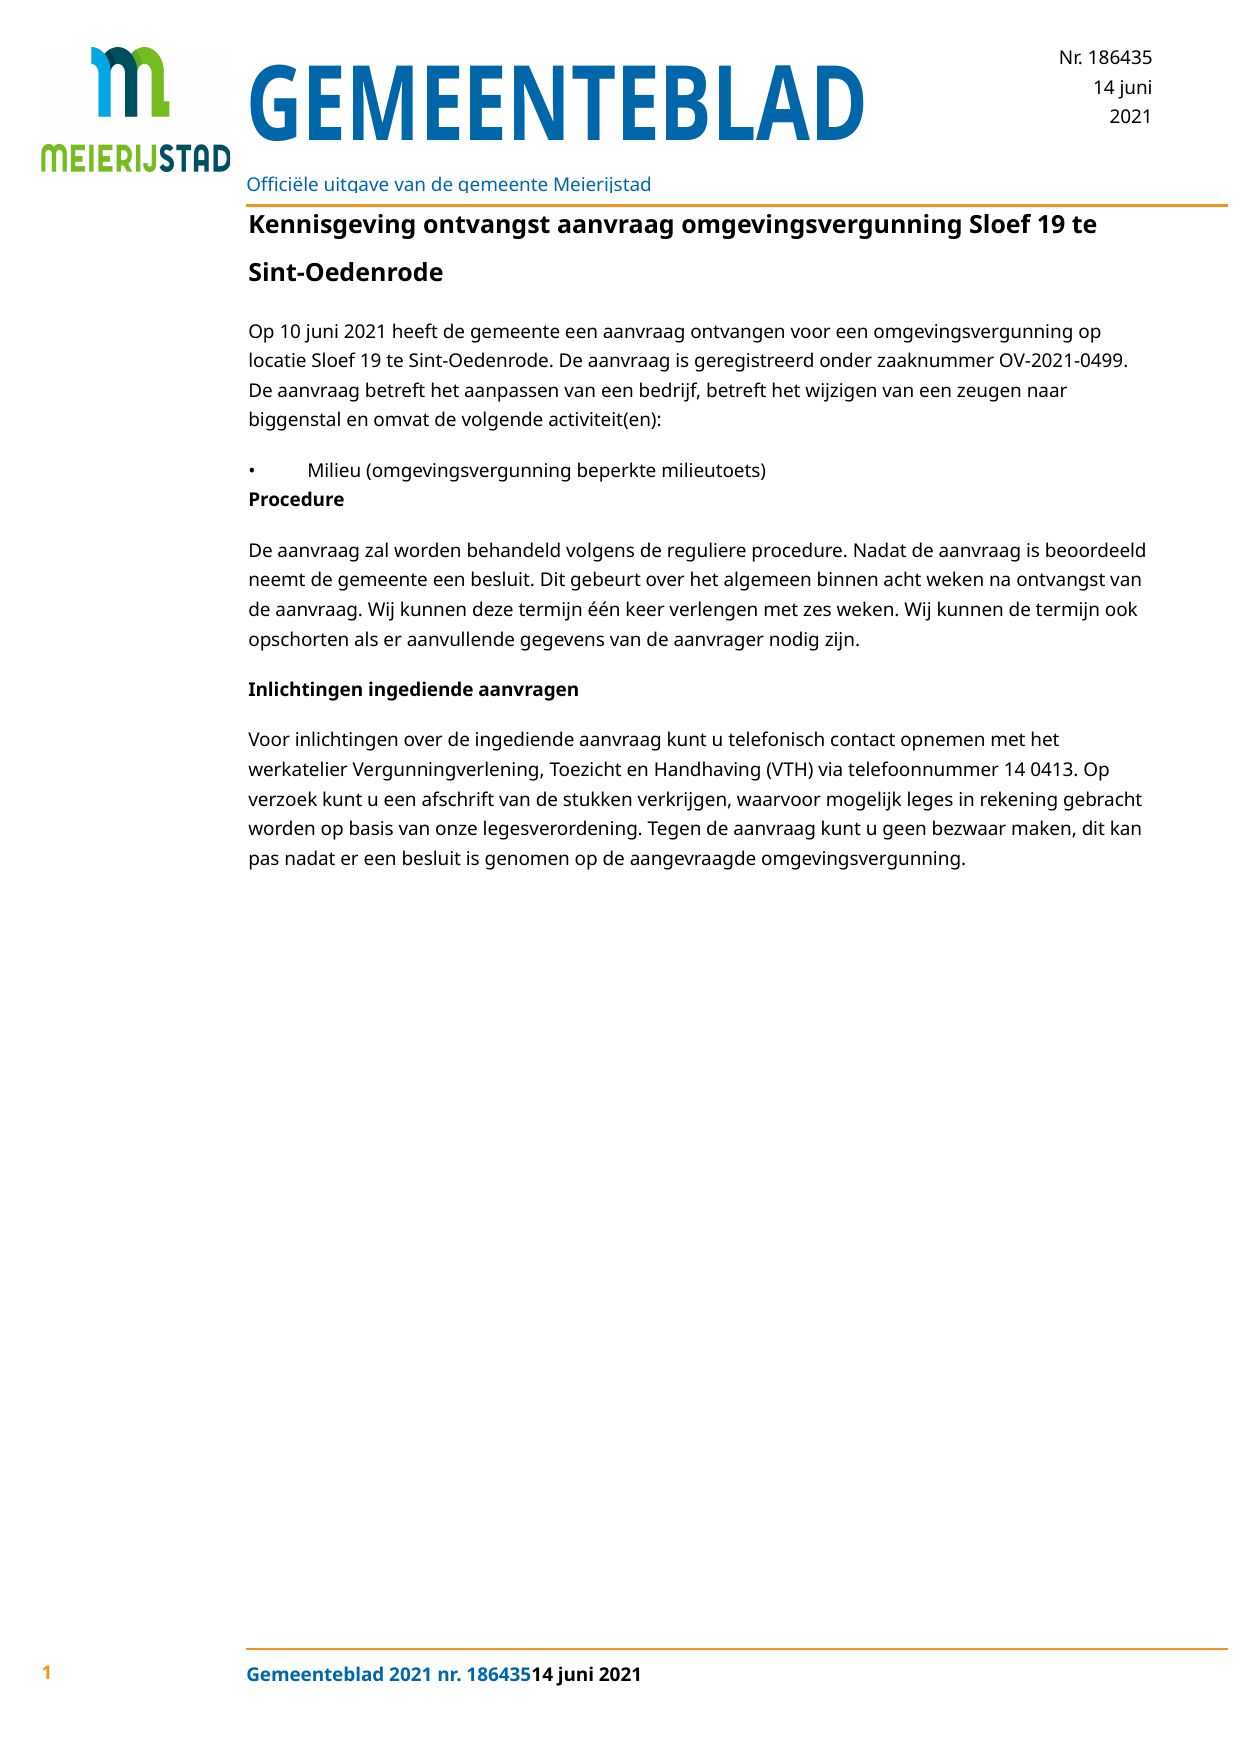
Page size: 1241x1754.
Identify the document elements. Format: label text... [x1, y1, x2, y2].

text Kennisgeving ontvangst aanvraag omgevingsvergunning Sloef 19 te Sint-Oedenrode [248, 207, 1152, 288]
list Milieu (omgevingsvergunning beperkte milieutoets) [248, 457, 1152, 483]
text Inlichtingen ingediende aanvragen [248, 676, 1152, 702]
text Op 10 juni 2021 heeft de gemeente een aanvraag ontvangen voor een omgevingsvergunning op locatie Sloef 19 te Sint-Oedenrode. De aanvraag is geregistreerd onder zaaknummer OV-2021-0499. De aanvraag betreft het aanpassen van een bedrijf, betreft het wijzigen van een zeugen naar biggenstal en omvat de volgende activiteit(en): [248, 318, 1152, 432]
picture [41, 47, 231, 172]
text Procedure [248, 487, 1152, 512]
text Voor inlichtingen over de ingediende aanvraag kunt u telefonisch contact opnemen met het werkatelier Vergunningverlening, Toezicht en Handhaving (VTH) via telefoonnummer 14 0413. Op verzoek kunt u een afschrift van de stukken verkrijgen, waarvoor mogelijk leges in rekening gebracht worden op basis van onze legesverordening. Tegen de aanvraag kunt u geen bezwaar maken, dit kan pas nadat er een besluit is genomen op de aangevraagde omgevingsvergunning. [248, 727, 1152, 871]
text De aanvraag zal worden behandeld volgens de reguliere procedure. Nadat de aanvraag is beoordeeld neemt de gemeente een besluit. Dit gebeurt over het algemeen binnen acht weken na ontvangst van de aanvraag. Wij kunnen deze termijn één keer verlengen met zes weken. Wij kunnen de termijn ook opschorten als er aanvullende gegevens van de aanvrager nodig zijn. [248, 537, 1152, 652]
